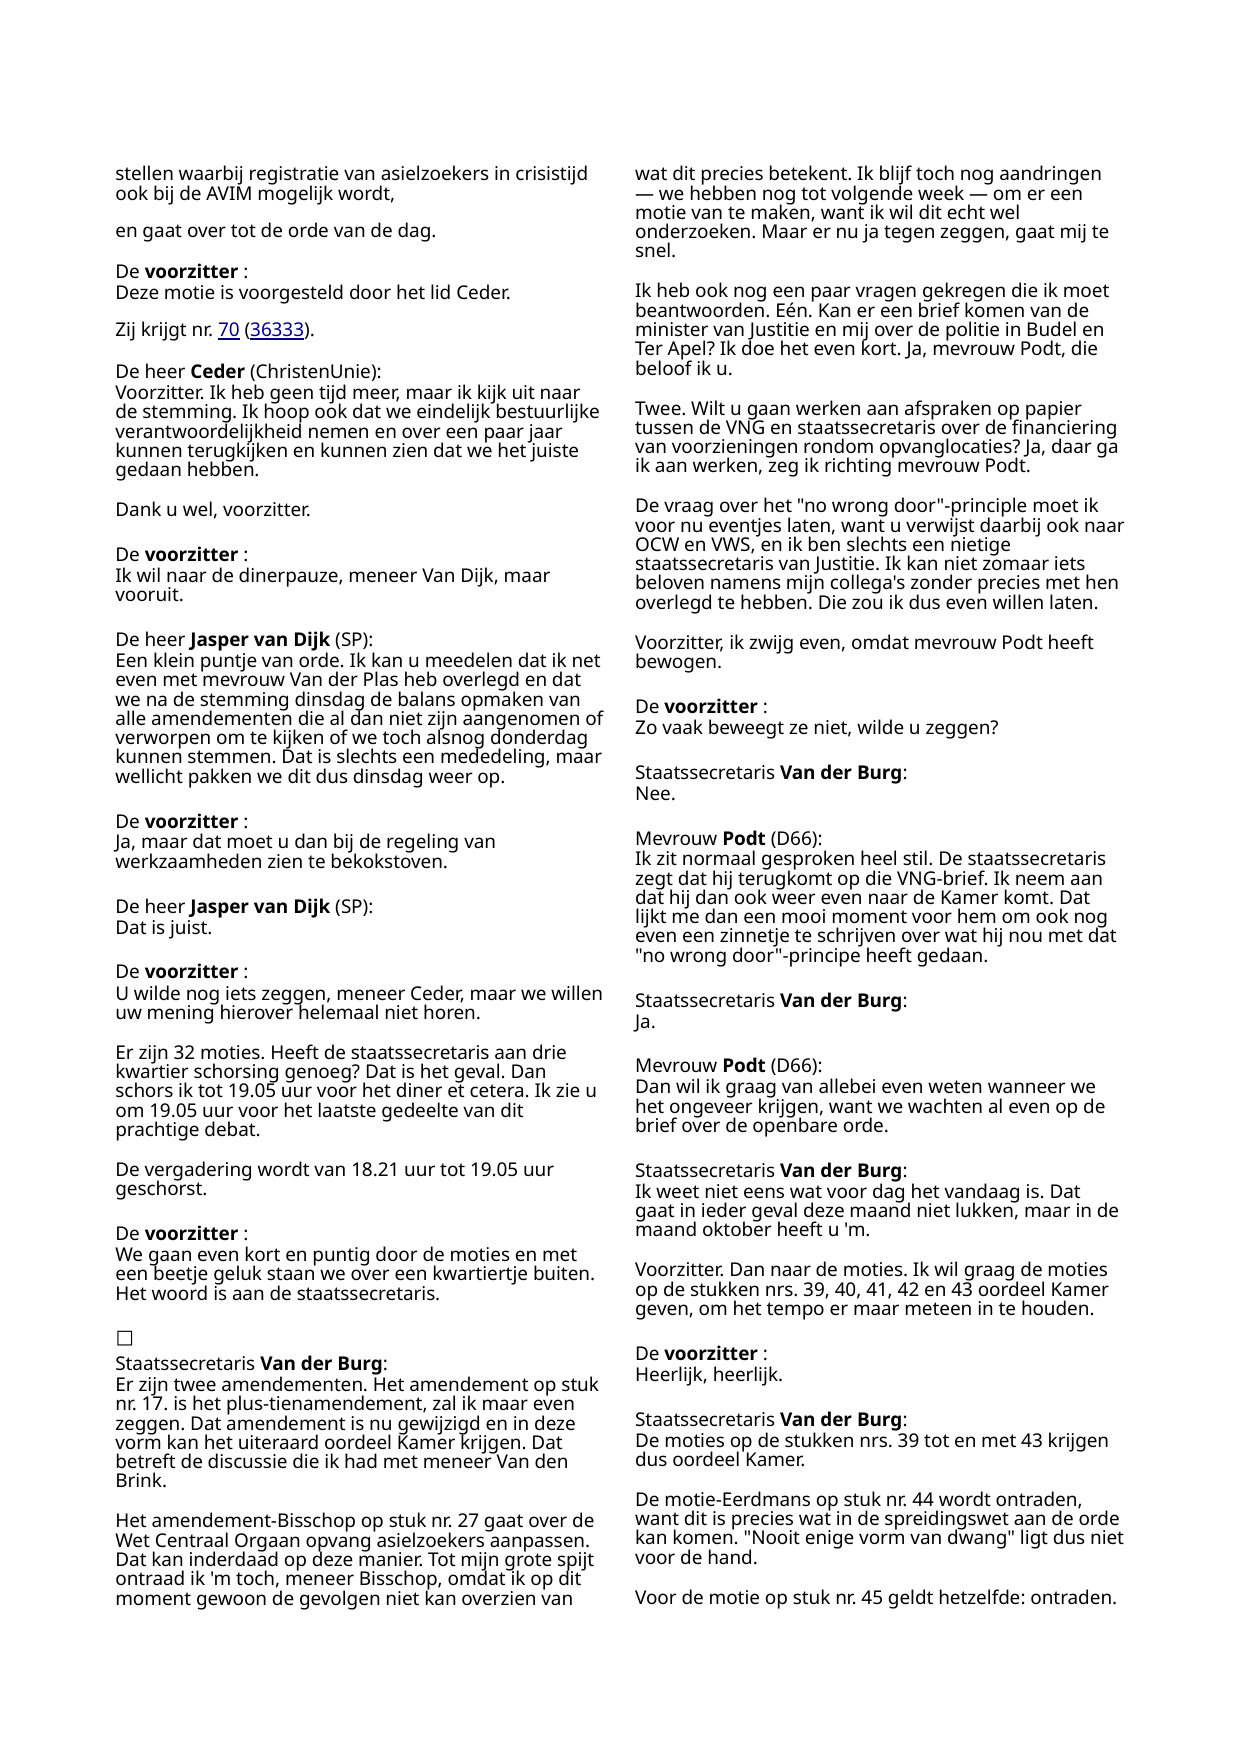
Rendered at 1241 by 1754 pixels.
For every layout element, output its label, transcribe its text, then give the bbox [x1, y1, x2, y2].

text De heer Jasper van Dijk (SP): [115, 893, 605, 919]
text De voorzitter : [115, 959, 605, 984]
text De moties op de stukken nrs. 39 tot en met 43 krijgen dus oordeel Kamer. [635, 1432, 1125, 1470]
text Mevrouw Podt (D66): [635, 1053, 1125, 1078]
text Ik zit normaal gesproken heel stil. De staatssecretaris zegt dat hij terugkomt op die VNG-brief. Ik neem aan dat hij dan ook weer even naar de Kamer komt. Dat lijkt me dan een mooi moment voor hem om ook nog even een zinnetje te schrijven over wat hij nou met dat "no wrong door"-principe heeft gedaan. [635, 850, 1125, 966]
text Mevrouw Podt (D66): [635, 825, 1125, 850]
text Deze motie is voorgesteld door het lid Ceder. [115, 284, 605, 303]
text Ik wil naar de dinerpauze, meneer Van Dijk, maar vooruit. [115, 567, 605, 606]
text Nee. [635, 784, 1125, 804]
text De motie-Eerdmans op stuk nr. 44 wordt ontraden, want dit is precies wat in de spreidingswet aan de orde kan komen. "Nooit enige vorm van dwang" ligt dus niet voor de hand. [635, 1491, 1125, 1568]
text U wilde nog iets zeggen, meneer Ceder, maar we willen uw mening hierover helemaal niet horen. [115, 984, 605, 1023]
text Ik weet niet eens wat voor dag het vandaag is. Dat gaat in ieder geval deze maand niet lukken, maar in de maand oktober heeft u 'm. [635, 1183, 1125, 1241]
text De voorzitter : [115, 541, 605, 567]
text Er zijn twee amendementen. Het amendement op stuk nr. 17. is het plus-tienamendement, zal ik maar even zeggen. Dat amendement is nu gewijzigd en in deze vorm kan het uiteraard oordeel Kamer krijgen. Dat betreft de discussie die ik had met meneer Van den Brink. [115, 1376, 605, 1492]
text De voorzitter : [635, 693, 1125, 719]
text Staatssecretaris Van der Burg: [115, 1350, 605, 1376]
text Er zijn 32 moties. Heeft de staatssecretaris aan drie kwartier schorsing genoeg? Dat is het geval. Dan schors ik tot 19.05 uur voor het diner et cetera. Ik zie u om 19.05 uur voor het laatste gedeelte van dit prachtige debat. [115, 1044, 605, 1140]
text wat dit precies betekent. Ik blijf toch nog aandringen — we hebben nog tot volgende week — om er een motie van te maken, want ik wil dit echt wel onderzoeken. Maar er nu ja tegen zeggen, gaat mij te snel. [635, 165, 1125, 262]
text Ja, maar dat moet u dan bij de regeling van werkzaamheden zien te bekokstoven. [115, 833, 605, 872]
text De voorzitter : [115, 808, 605, 833]
text stellen waarbij registratie van asielzoekers in crisistijd ook bij de AVIM mogelijk wordt, [115, 165, 605, 204]
text De vergadering wordt van 18.21 uur tot 19.05 uur geschorst. [115, 1161, 605, 1199]
text Dank u wel, voorzitter. [115, 501, 605, 520]
text Heerlijk, heerlijk. [635, 1366, 1125, 1385]
text Dan wil ik graag van allebei even weten wanneer we het ongeveer krijgen, want we wachten al even op de brief over de openbare orde. [635, 1078, 1125, 1136]
text ⬜ [115, 1325, 605, 1350]
text Dat is juist. [115, 919, 605, 938]
text Zij krijgt nr. 70 (36333). [115, 321, 605, 341]
text Een klein puntje van orde. Ik kan u meedelen dat ik net even met mevrouw Van der Plas heb overlegd en dat we na de stemming dinsdag de balans opmaken van alle amendementen die al dan niet zijn aangenomen of verworpen om te kijken of we toch alsnog donderdag kunnen stemmen. Dat is slechts een mededeling, maar wellicht pakken we dit dus dinsdag weer op. [115, 652, 605, 787]
text en gaat over tot de orde van de dag. [115, 222, 605, 241]
text Staatssecretaris Van der Burg: [635, 987, 1125, 1013]
text Zo vaak beweegt ze niet, wilde u zeggen? [635, 719, 1125, 738]
text De voorzitter : [115, 1220, 605, 1246]
text Voorzitter. Dan naar de moties. Ik wil graag de moties op de stukken nrs. 39, 40, 41, 42 en 43 oordeel Kamer geven, om het tempo er maar meteen in te houden. [635, 1261, 1125, 1319]
text De voorzitter : [635, 1340, 1125, 1366]
text Staatssecretaris Van der Burg: [635, 759, 1125, 784]
text De heer Ceder (ChristenUnie): [115, 358, 605, 384]
text Staatssecretaris Van der Burg: [635, 1406, 1125, 1432]
text De voorzitter : [115, 258, 605, 284]
text Ja. [635, 1013, 1125, 1032]
text De vraag over het "no wrong door"-principle moet ik voor nu eventjes laten, want u verwijst daarbij ook naar OCW en VWS, en ik ben slechts een nietige staatssecretaris van Justitie. Ik kan niet zomaar iets beloven namens mijn collega's zonder precies met hen overlegd te hebben. Die zou ik dus even willen laten. [635, 497, 1125, 613]
text Voorzitter. Ik heb geen tijd meer, maar ik kijk uit naar de stemming. Ik hoop ook dat we eindelijk bestuurlijke verantwoordelijkheid nemen en over een paar jaar kunnen terugkijken en kunnen zien dat we het juiste gedaan hebben. [115, 384, 605, 480]
text Voor de motie op stuk nr. 45 geldt hetzelfde: ontraden. [635, 1589, 1125, 1608]
text Staatssecretaris Van der Burg: [635, 1157, 1125, 1183]
text Voorzitter, ik zwijg even, omdat mevrouw Podt heeft bewogen. [635, 634, 1125, 672]
text De heer Jasper van Dijk (SP): [115, 626, 605, 652]
text Twee. Wilt u gaan werken aan afspraken op papier tussen de VNG en staatssecretaris over de financiering van voorzieningen rondom opvanglocaties? Ja, daar ga ik aan werken, zeg ik richting mevrouw Podt. [635, 399, 1125, 477]
text We gaan even kort en puntig door de moties en met een beetje geluk staan we over een kwartiertje buiten. Het woord is aan de staatssecretaris. [115, 1246, 605, 1304]
text Ik heb ook nog een paar vragen gekregen die ik moet beantwoorden. Eén. Kan er een brief komen van de minister van Justitie en mij over de politie in Budel en Ter Apel? Ik doe het even kort. Ja, mevrouw Podt, die beloof ik u. [635, 282, 1125, 379]
text Het amendement-Bisschop op stuk nr. 27 gaat over de Wet Centraal Orgaan opvang asielzoekers aanpassen. Dat kan inderdaad op deze manier. Tot mijn grote spijt ontraad ik 'm toch, meneer Bisschop, omdat ik op dit moment gewoon de gevolgen niet kan overzien van [115, 1512, 605, 1609]
